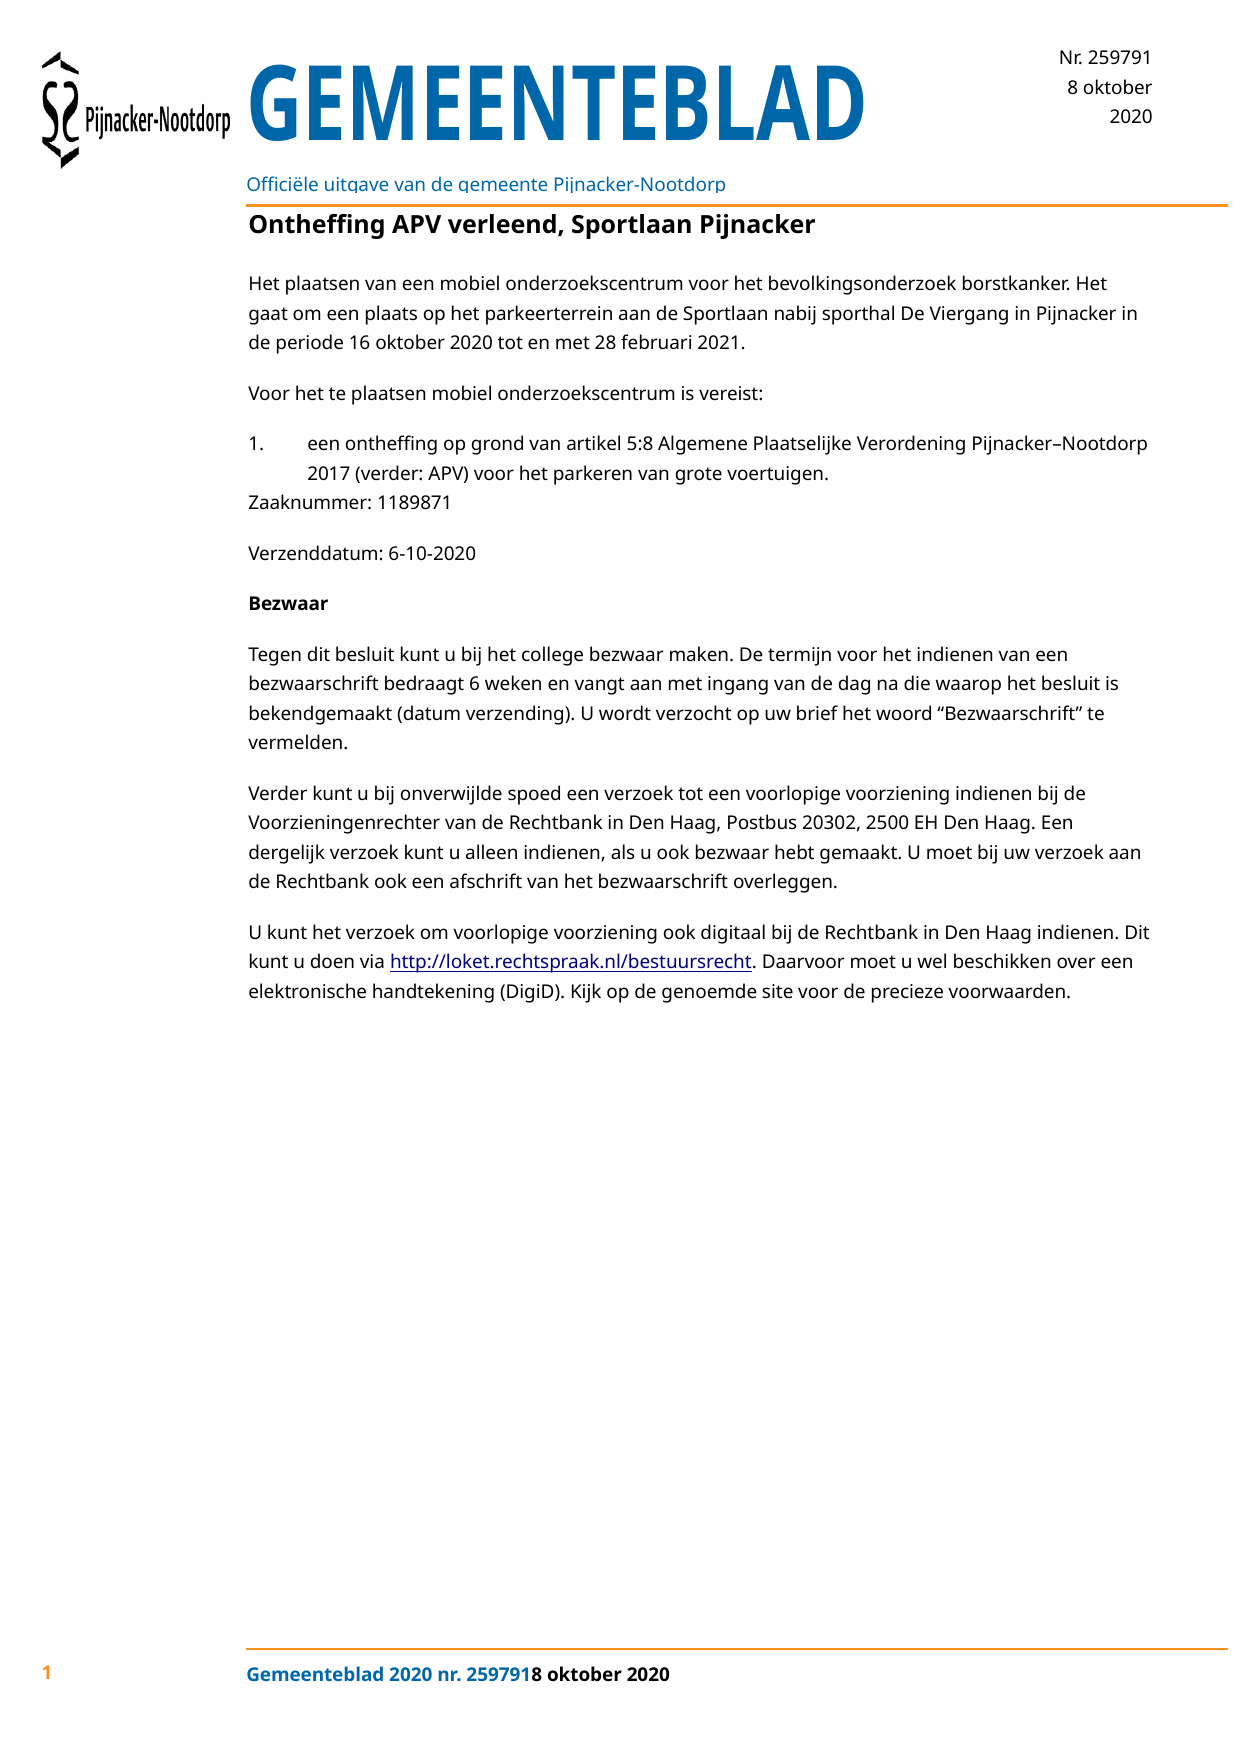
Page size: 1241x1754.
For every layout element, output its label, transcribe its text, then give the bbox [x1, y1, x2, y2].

text Tegen dit besluit kunt u bij het college bezwaar maken. De termijn voor het indienen van een bezwaarschrift bedraagt 6 weken en vangt aan met ingang van de dag na die waarop het besluit is bekendgemaakt (datum verzending). U wordt verzocht op uw brief het woord “Bezwaarschrift” te vermelden. [248, 641, 1152, 755]
text Voor het te plaatsen mobiel onderzoekscentrum is vereist: [248, 380, 1152, 406]
picture [41, 47, 231, 172]
text U kunt het verzoek om voorlopige voorziening ook digitaal bij de Rechtbank in Den Haag indienen. Dit kunt u doen via http://loket.rechtspraak.nl/bestuursrecht. Daarvoor moet u wel beschikken over een elektronische handtekening (DigiD). Kijk op de genoemde site voor de precieze voorwaarden. [248, 919, 1152, 1004]
text Ontheffing APV verleend, Sportlaan Pijnacker [248, 207, 1152, 241]
list een ontheffing op grond van artikel 5:8 Algemene Plaatselijke Verordening Pijnacker–Nootdorp 2017 (verder: APV) voor het parkeren van grote voertuigen. [248, 430, 1152, 486]
text Verzenddatum: 6-10-2020 [248, 540, 1152, 566]
text Zaaknummer: 1189871 [248, 489, 1152, 515]
text Het plaatsen van een mobiel onderzoekscentrum voor het bevolkingsonderzoek borstkanker. Het gaat om een plaats op het parkeerterrein aan de Sportlaan nabij sporthal De Viergang in Pijnacker in de periode 16 oktober 2020 tot en met 28 februari 2021. [248, 270, 1152, 355]
text Bezwaar [248, 590, 1152, 616]
text Verder kunt u bij onverwijlde spoed een verzoek tot een voorlopige voorziening indienen bij de Voorzieningenrechter van de Rechtbank in Den Haag, Postbus 20302, 2500 EH Den Haag. Een dergelijk verzoek kunt u alleen indienen, als u ook bezwaar hebt gemaakt. U moet bij uw verzoek aan de Rechtbank ook een afschrift van het bezwaarschrift overleggen. [248, 780, 1152, 894]
